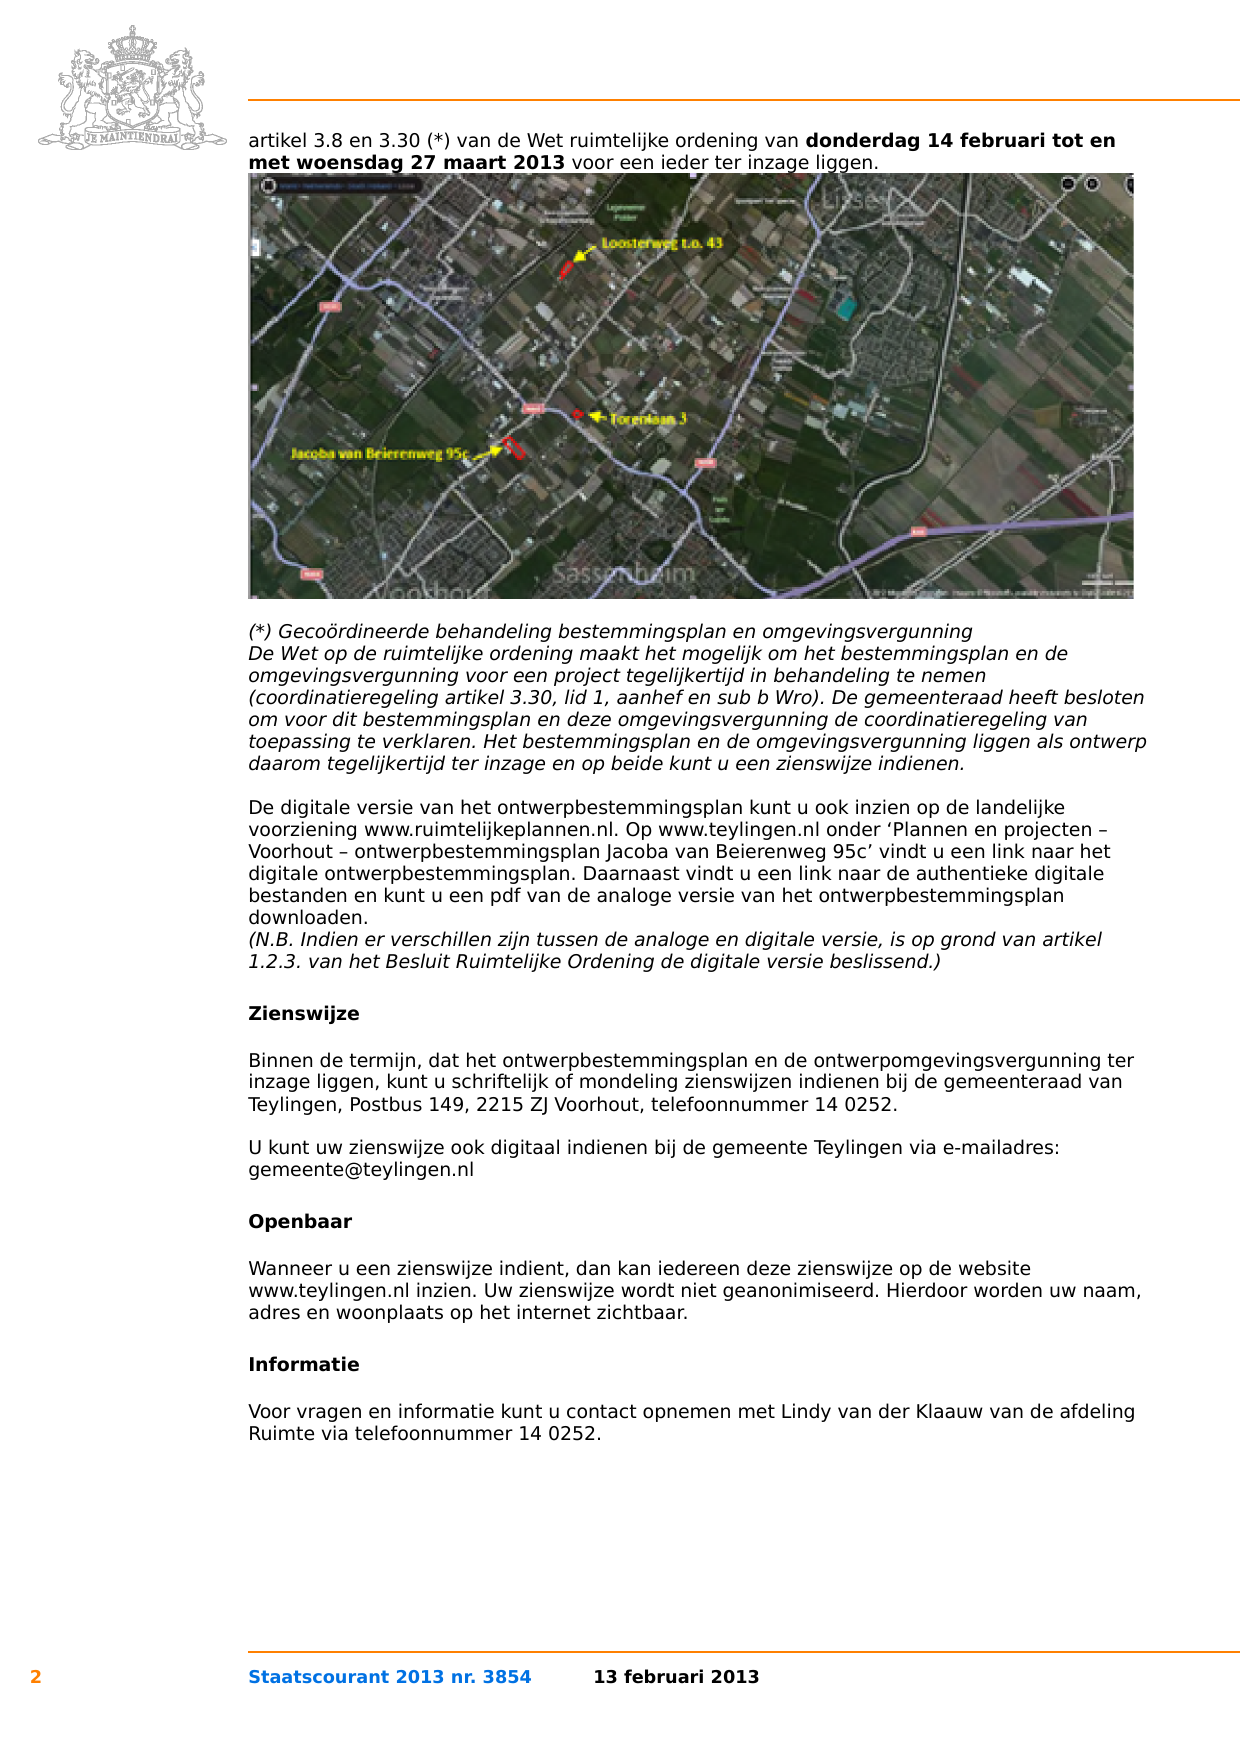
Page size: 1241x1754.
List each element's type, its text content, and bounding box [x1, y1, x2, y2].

subtitle Zienswijze [248, 1002, 1163, 1024]
text Wanneer u een zienswijze indient, dan kan iedereen deze zienswijze op de website www.teylingen.nl inzien. Uw zienswijze wordt niet geanonimiseerd. Hierdoor worden uw naam, adres en woonplaats op het internet zichtbaar. [248, 1258, 1163, 1324]
text Voor vragen en informatie kunt u contact opnemen met Lindy van der Klaauw van de afdeling Ruimte via telefoonnummer 14 0252. [248, 1401, 1163, 1445]
text De Wet op de ruimtelijke ordening maakt het mogelijk om het bestemmingsplan en de omgevingsvergunning voor een project tegelijkertijd in behandeling te nemen (coordinatieregeling artikel 3.30, lid 1, aanhef en sub b Wro). De gemeenteraad heeft besloten om voor dit bestemmingsplan en deze omgevingsvergunning de coordinatieregeling van toepassing te verklaren. Het bestemmingsplan en de omgevingsvergunning liggen als ontwerp daarom tegelijkertijd ter inzage en op beide kunt u een zienswijze indienen. [248, 643, 1163, 775]
text Binnen de termijn, dat het ontwerpbestemmingsplan en de ontwerpomgevingsvergunning ter inzage liggen, kunt u schriftelijk of mondeling zienswijzen indienen bij de gemeenteraad van Teylingen, Postbus 149, 2215 ZJ Voorhout, telefoonnummer 14 0252. [248, 1049, 1163, 1115]
text (N.B. Indien er verschillen zijn tussen de analoge en digitale versie, is op grond van artikel 1.2.3. van het Besluit Ruimtelijke Ordening de digitale versie beslissend.) [248, 928, 1163, 972]
subtitle Informatie [248, 1354, 1163, 1376]
text U kunt uw zienswijze ook digitaal indienen bij de gemeente Teylingen via e-mailadres: gemeente@teylingen.nl [248, 1137, 1163, 1181]
subtitle Openbaar [248, 1211, 1163, 1233]
picture [248, 173, 1134, 599]
text artikel 3.8 en 3.30 (*) van de Wet ruimtelijke ordening van donderdag 14 februari tot en met woensdag 27 maart 2013 voor een ieder ter inzage liggen. [248, 130, 1163, 599]
picture [38, 25, 227, 150]
text De digitale versie van het ontwerpbestemmingsplan kunt u ook inzien op de landelijke voorziening www.ruimtelijkeplannen.nl. Op www.teylingen.nl onder ‘Plannen en projecten – Voorhout – ontwerpbestemmingsplan Jacoba van Beierenweg 95c’ vindt u een link naar het digitale ontwerpbestemmingsplan. Daarnaast vindt u een link naar de authentieke digitale bestanden en kunt u een pdf van de analoge versie van het ontwerpbestemmingsplan downloaden. [248, 797, 1163, 928]
text (*) Gecoördineerde behandeling bestemmingsplan en omgevingsvergunning [248, 621, 1163, 643]
